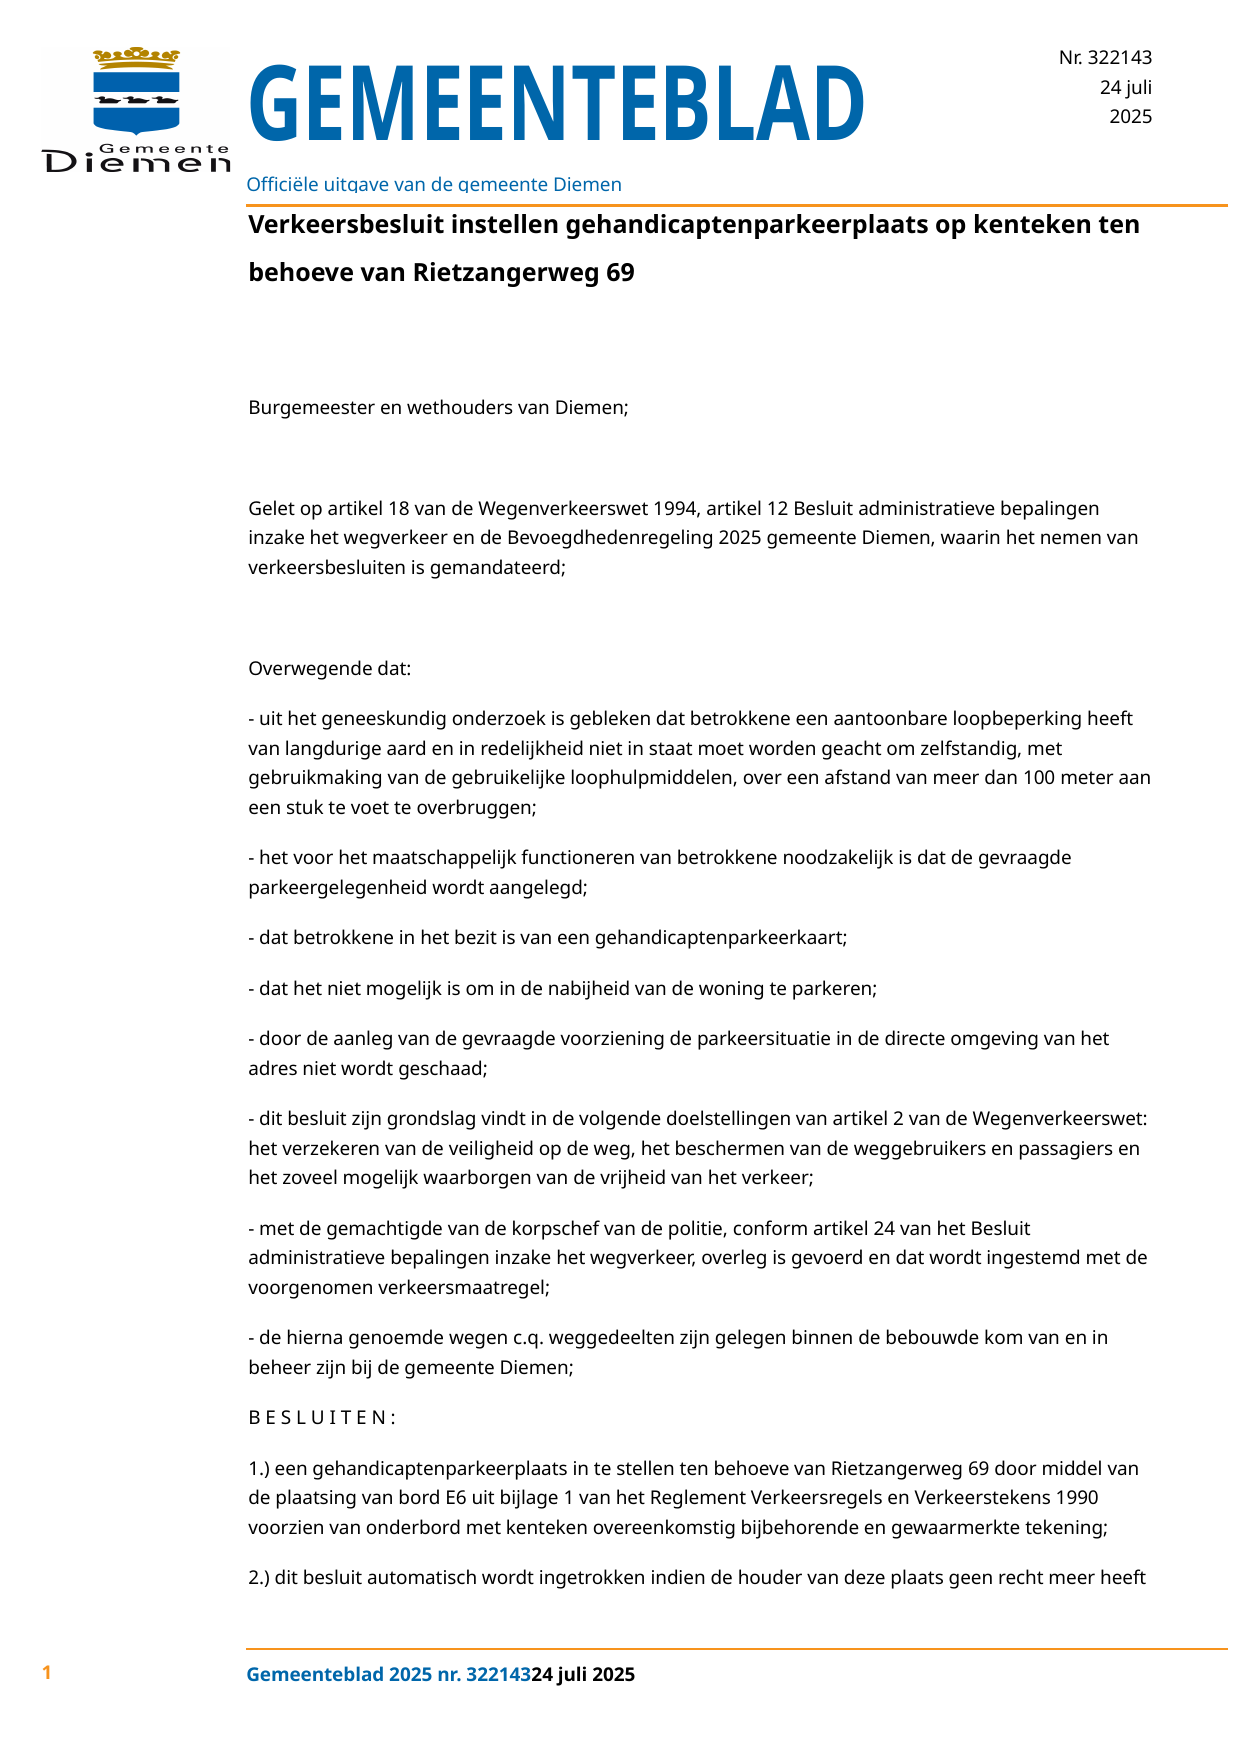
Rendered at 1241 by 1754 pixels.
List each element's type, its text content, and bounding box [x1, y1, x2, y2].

text Burgemeester en wethouders van Diemen; [248, 394, 1152, 420]
text - dat betrokkene in het bezit is van een gehandicaptenparkeerkaart; [248, 924, 1152, 950]
text - door de aanleg van de gevraagde voorziening de parkeersituatie in de directe omgeving van het adres niet wordt geschaad; [248, 1025, 1152, 1081]
text Verkeersbesluit instellen gehandicaptenparkeerplaats op kenteken ten behoeve van Rietzangerweg 69 [248, 207, 1152, 288]
text B E S L U I T E N : [248, 1404, 1152, 1430]
text Overwegende dat: [248, 655, 1152, 681]
text Gelet op artikel 18 van de Wegenverkeerswet 1994, artikel 12 Besluit administratieve bepalingen inzake het wegverkeer en de Bevoegdhedenregeling 2025 gemeente Diemen, waarin het nemen van verkeersbesluiten is gemandateerd; [248, 495, 1152, 580]
text 2.) dit besluit automatisch wordt ingetrokken indien de houder van deze plaats geen recht meer heeft [248, 1564, 1152, 1590]
text - met de gemachtigde van de korpschef van de politie, conform artikel 24 van het Besluit administratieve bepalingen inzake het wegverkeer, overleg is gevoerd en dat wordt ingestemd met de voorgenomen verkeersmaatregel; [248, 1215, 1152, 1300]
text - dit besluit zijn grondslag vindt in de volgende doelstellingen van artikel 2 van de Wegenverkeerswet: het verzekeren van de veiligheid op de weg, het beschermen van de weggebruikers en passagiers en het zoveel mogelijk waarborgen van de vrijheid van het verkeer; [248, 1105, 1152, 1190]
text - dat het niet mogelijk is om in de nabijheid van de woning te parkeren; [248, 975, 1152, 1001]
text - uit het geneeskundig onderzoek is gebleken dat betrokkene een aantoonbare loopbeperking heeft van langdurige aard en in redelijkheid niet in staat moet worden geacht om zelfstandig, met gebruikmaking van de gebruikelijke loophulpmiddelen, over een afstand van meer dan 100 meter aan een stuk te voet te overbruggen; [248, 705, 1152, 820]
picture [41, 47, 231, 172]
text - het voor het maatschappelijk functioneren van betrokkene noodzakelijk is dat de gevraagde parkeergelegenheid wordt aangelegd; [248, 844, 1152, 900]
text - de hierna genoemde wegen c.q. weggedeelten zijn gelegen binnen de bebouwde kom van en in beheer zijn bij de gemeente Diemen; [248, 1324, 1152, 1380]
text 1.) een gehandicaptenparkeerplaats in te stellen ten behoeve van Rietzangerweg 69 door middel van de plaatsing van bord E6 uit bijlage 1 van het Reglement Verkeersregels en Verkeerstekens 1990 voorzien van onderbord met kenteken overeenkomstig bijbehorende en gewaarmerkte tekening; [248, 1455, 1152, 1540]
